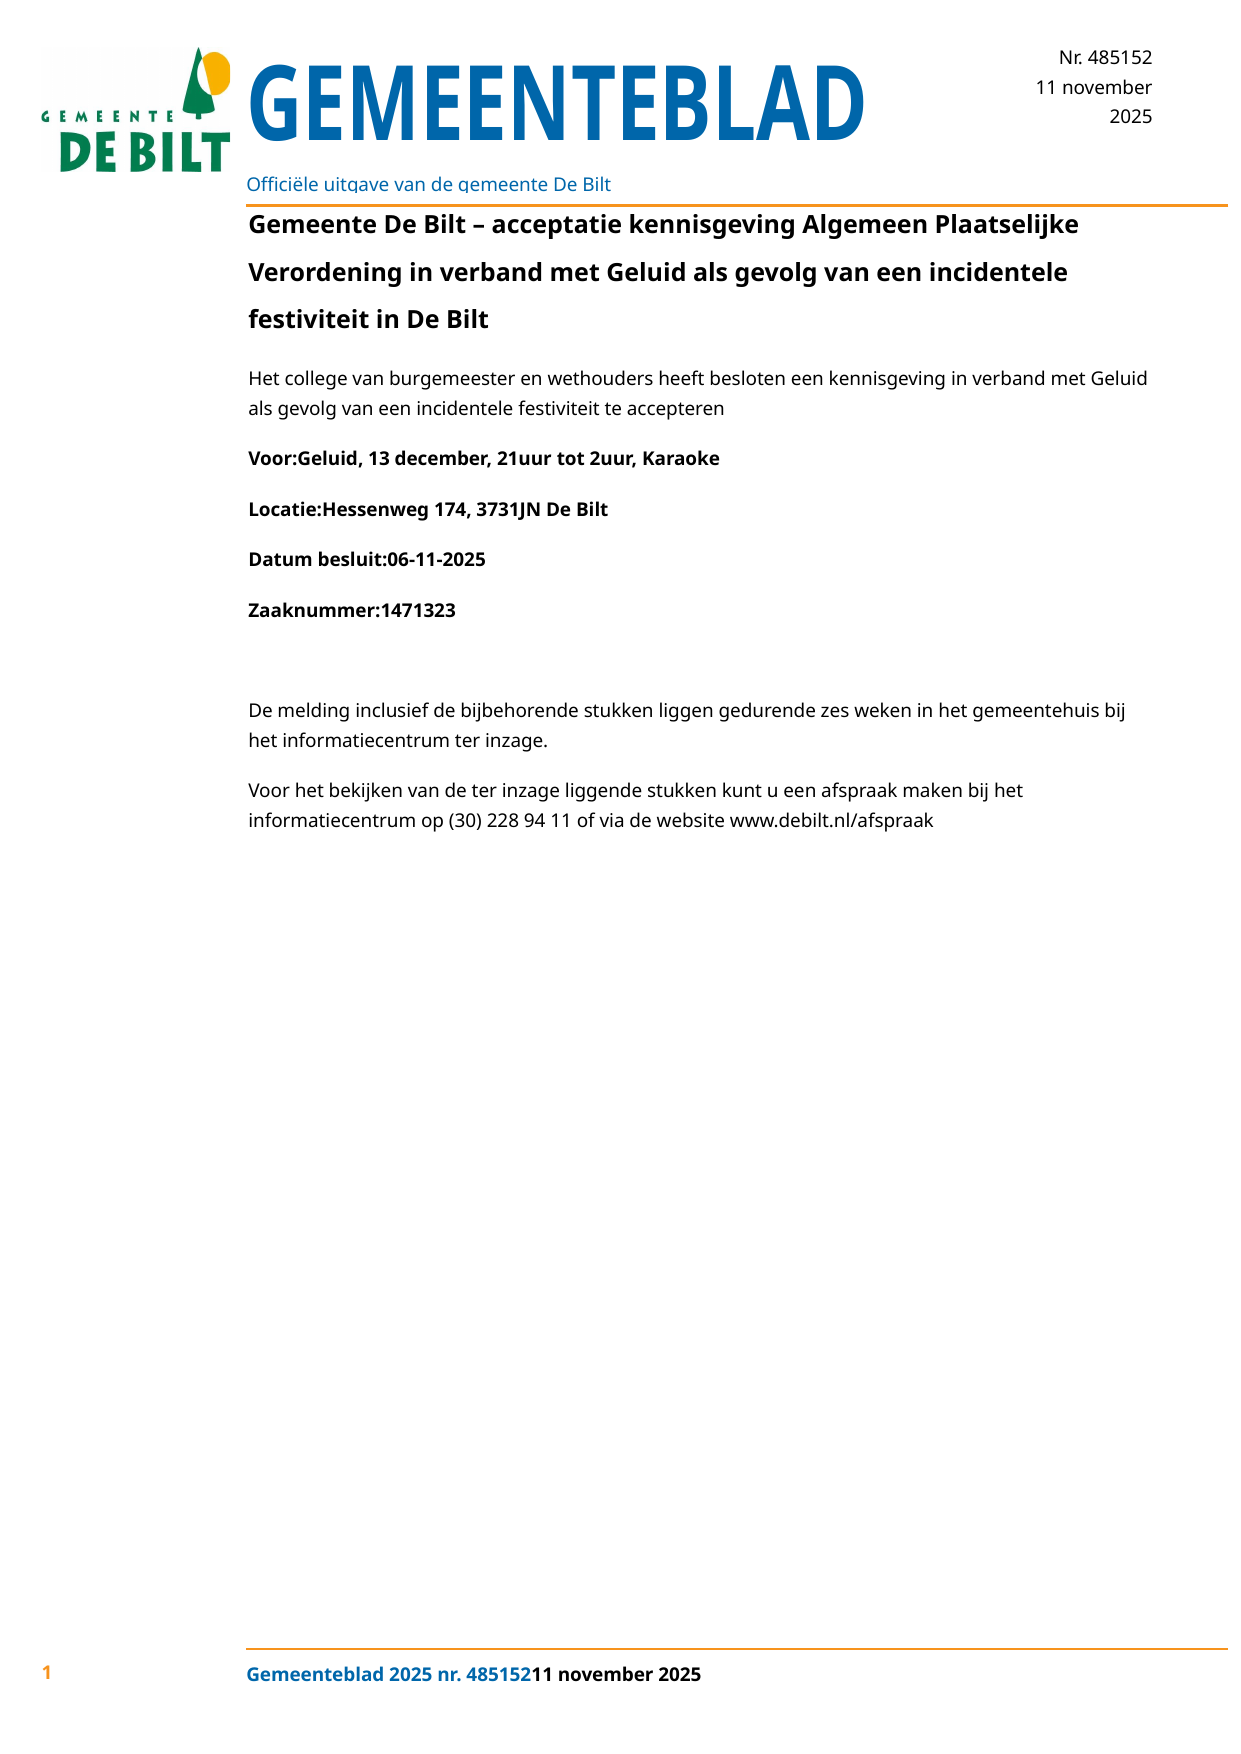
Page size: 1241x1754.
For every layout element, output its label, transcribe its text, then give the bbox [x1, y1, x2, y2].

text Datum besluit:06-11-2025 [248, 546, 1152, 572]
text Voor:Geluid, 13 december, 21uur tot 2uur, Karaoke [248, 446, 1152, 471]
text Locatie:Hessenweg 174, 3731JN De Bilt [248, 496, 1152, 522]
picture [41, 47, 231, 172]
text De melding inclusief de bijbehorende stukken liggen gedurende zes weken in het gemeentehuis bij het informatiecentrum ter inzage. [248, 698, 1152, 753]
text Zaaknummer:1471323 [248, 597, 1152, 622]
text Het college van burgemeester en wethouders heeft besloten een kennisgeving in verband met Geluid als gevolg van een incidentele festiviteit te accepteren [248, 366, 1152, 421]
text Gemeente De Bilt – acceptatie kennisgeving Algemeen Plaatselijke Verordening in verband met Geluid als gevolg van een incidentele festiviteit in De Bilt [248, 207, 1152, 336]
text Voor het bekijken van de ter inzage liggende stukken kunt u een afspraak maken bij het informatiecentrum op (30) 228 94 11 of via de website www.debilt.nl/afspraak [248, 778, 1152, 833]
